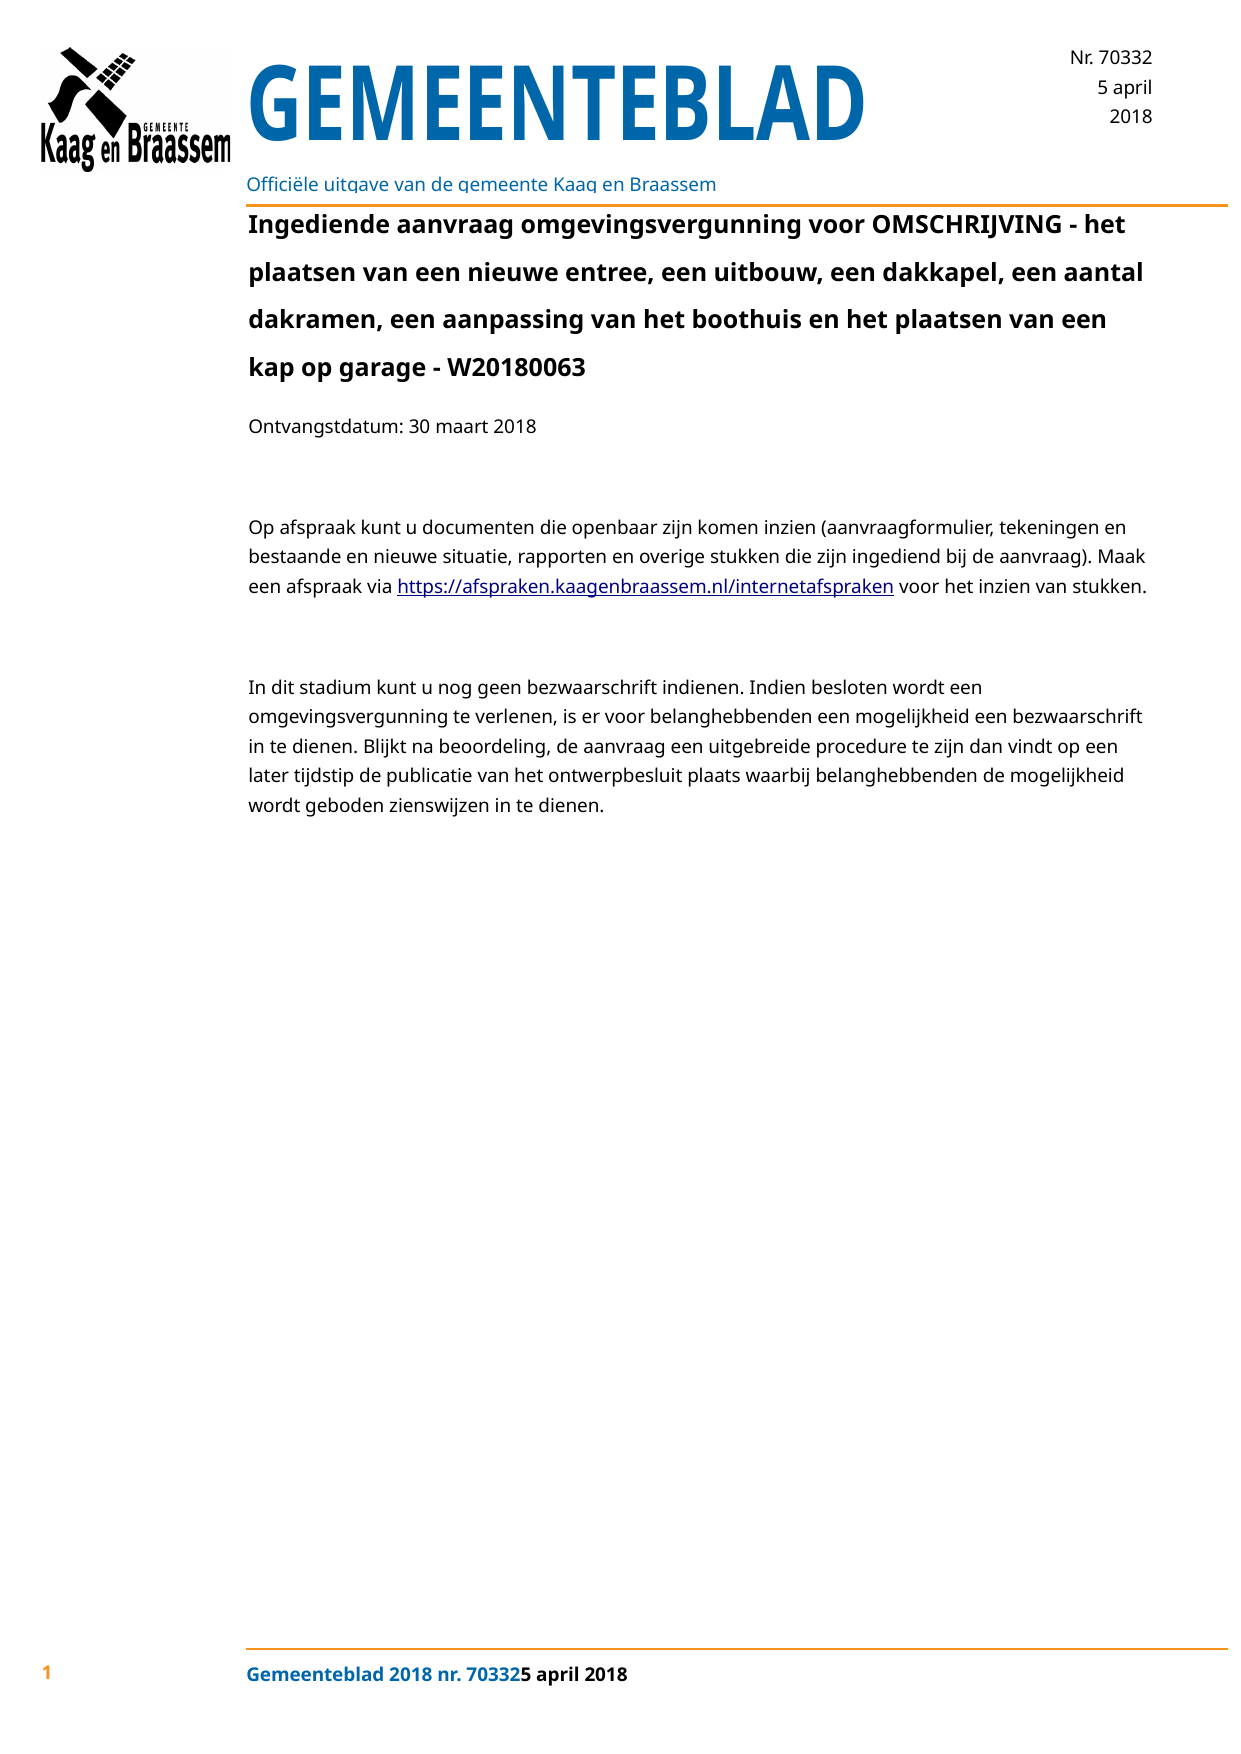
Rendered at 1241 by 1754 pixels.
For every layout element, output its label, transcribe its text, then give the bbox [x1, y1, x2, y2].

text Ontvangstdatum: 30 maart 2018 [248, 413, 1152, 439]
text In dit stadium kunt u nog geen bezwaarschrift indienen. Indien besloten wordt een omgevingsvergunning te verlenen, is er voor belanghebbenden een mogelijkheid een bezwaarschrift in te dienen. Blijkt na beoordeling, de aanvraag een uitgebreide procedure te zijn dan vindt op een later tijdstip de publicatie van het ontwerpbesluit plaats waarbij belanghebbenden de mogelijkheid wordt geboden zienswijzen in te dienen. [248, 674, 1152, 818]
text Op afspraak kunt u documenten die openbaar zijn komen inzien (aanvraagformulier, tekeningen en bestaande en nieuwe situatie, rapporten en overige stukken die zijn ingediend bij de aanvraag). Maak een afspraak via https://afspraken.kaagenbraassem.nl/internetafspraken voor het inzien van stukken. [248, 514, 1152, 599]
text Ingediende aanvraag omgevingsvergunning voor OMSCHRIJVING - het plaatsen van een nieuwe entree, een uitbouw, een dakkapel, een aantal dakramen, een aanpassing van het boothuis en het plaatsen van een kap op garage - W20180063 [248, 207, 1152, 384]
picture [41, 47, 231, 172]
